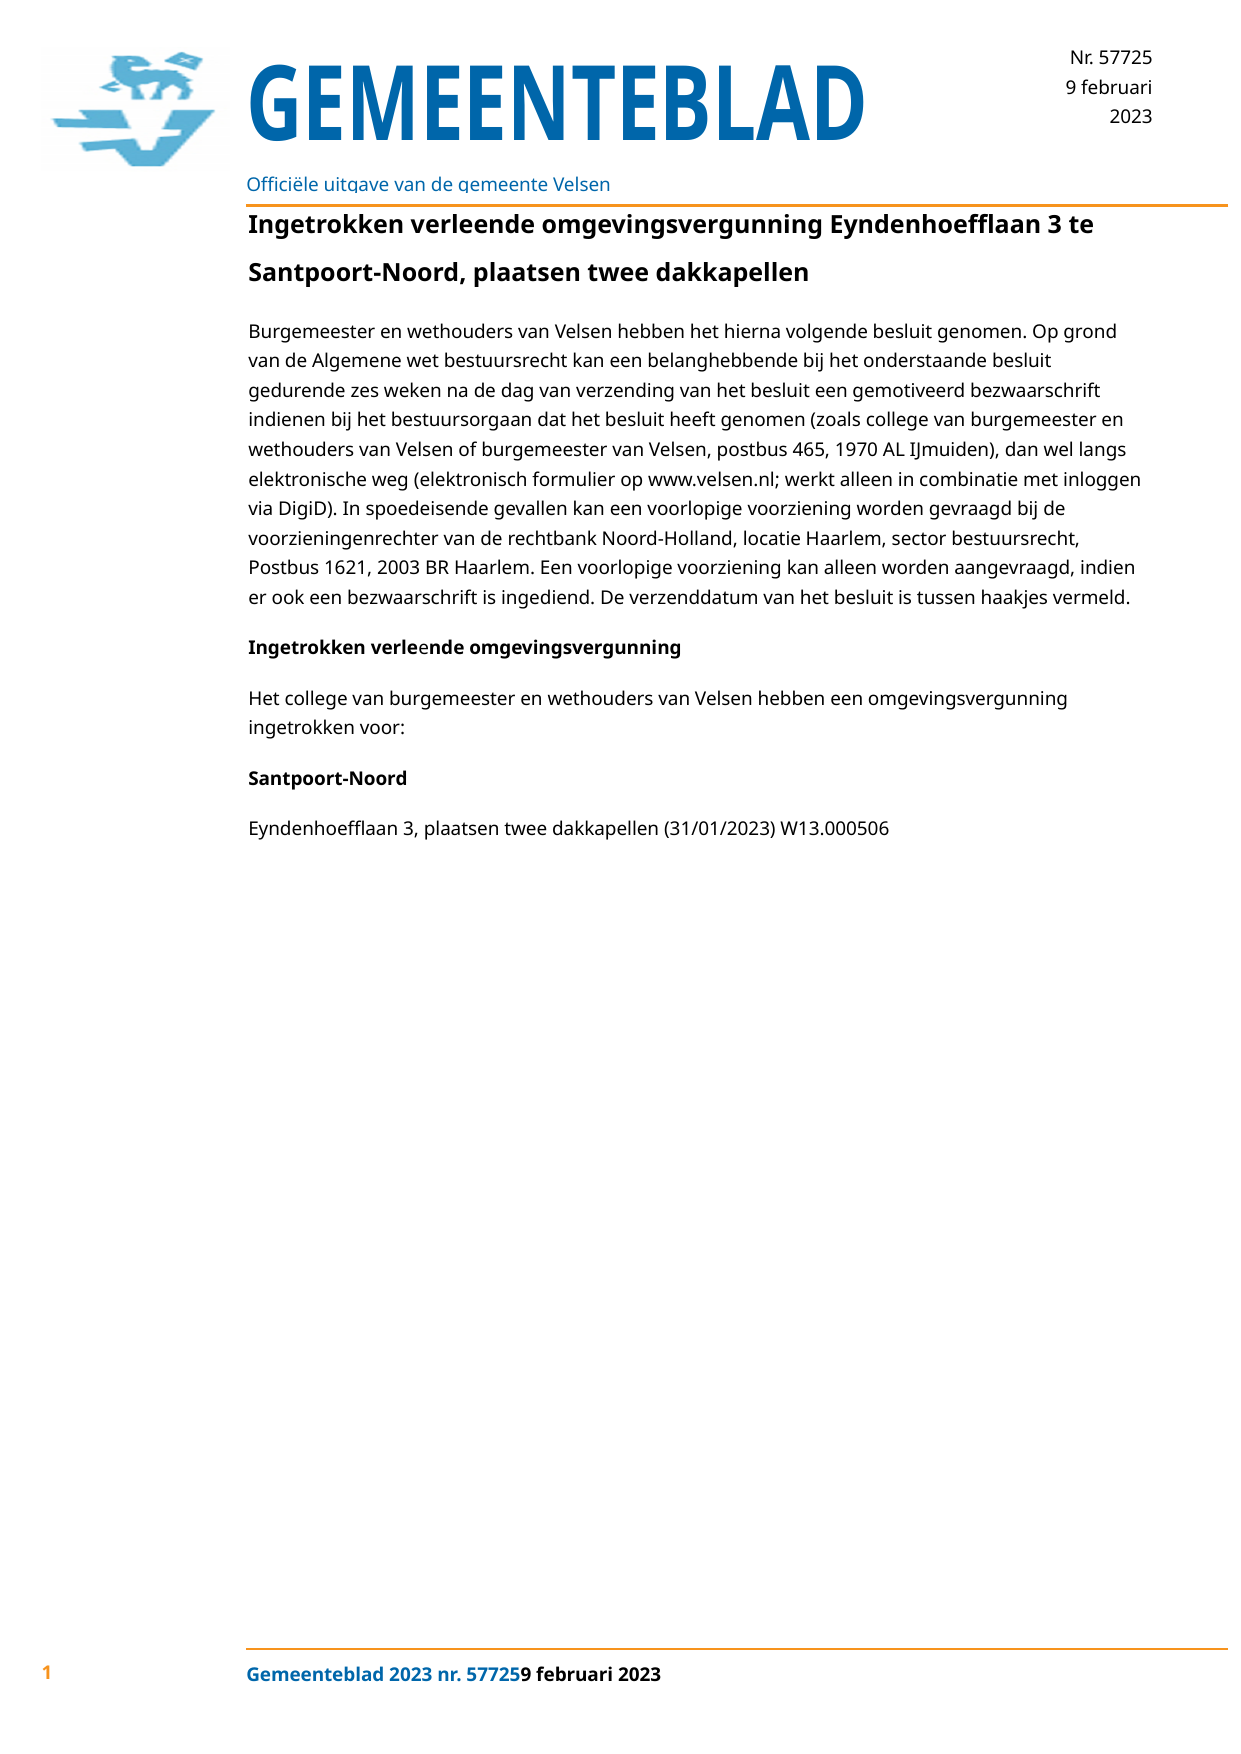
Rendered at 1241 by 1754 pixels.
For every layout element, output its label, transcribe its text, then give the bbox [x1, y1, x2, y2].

text Santpoort-Noord [248, 765, 1152, 791]
text Ingetrokken verleende omgevingsvergunning Eyndenhoefflaan 3 te Santpoort-Noord, plaatsen twee dakkapellen [248, 207, 1152, 288]
text Het college van burgemeester en wethouders van Velsen hebben een omgevingsvergunning ingetrokken voor: [248, 685, 1152, 740]
text Ingetrokken verleende omgevingsvergunning [248, 634, 1152, 660]
text Eyndenhoefflaan 3, plaatsen twee dakkapellen (31/01/2023) W13.000506 [248, 815, 1152, 841]
picture [41, 47, 231, 172]
text Burgemeester en wethouders van Velsen hebben het hierna volgende besluit genomen. Op grond van de Algemene wet bestuursrecht kan een belanghebbende bij het onderstaande besluit gedurende zes weken na de dag van verzending van het besluit een gemotiveerd bezwaarschrift indienen bij het bestuursorgaan dat het besluit heeft genomen (zoals college van burgemeester en wethouders van Velsen of burgemeester van Velsen, postbus 465, 1970 AL IJmuiden), dan wel langs elektronische weg (elektronisch formulier op www.velsen.nl; werkt alleen in combinatie met inloggen via DigiD). In spoedeisende gevallen kan een voorlopige voorziening worden gevraagd bij de voorzieningenrechter van de rechtbank Noord-Holland, locatie Haarlem, sector bestuursrecht, Postbus 1621, 2003 BR Haarlem. Een voorlopige voorziening kan alleen worden aangevraagd, indien er ook een bezwaarschrift is ingediend. De verzenddatum van het besluit is tussen haakjes vermeld. [248, 318, 1152, 610]
